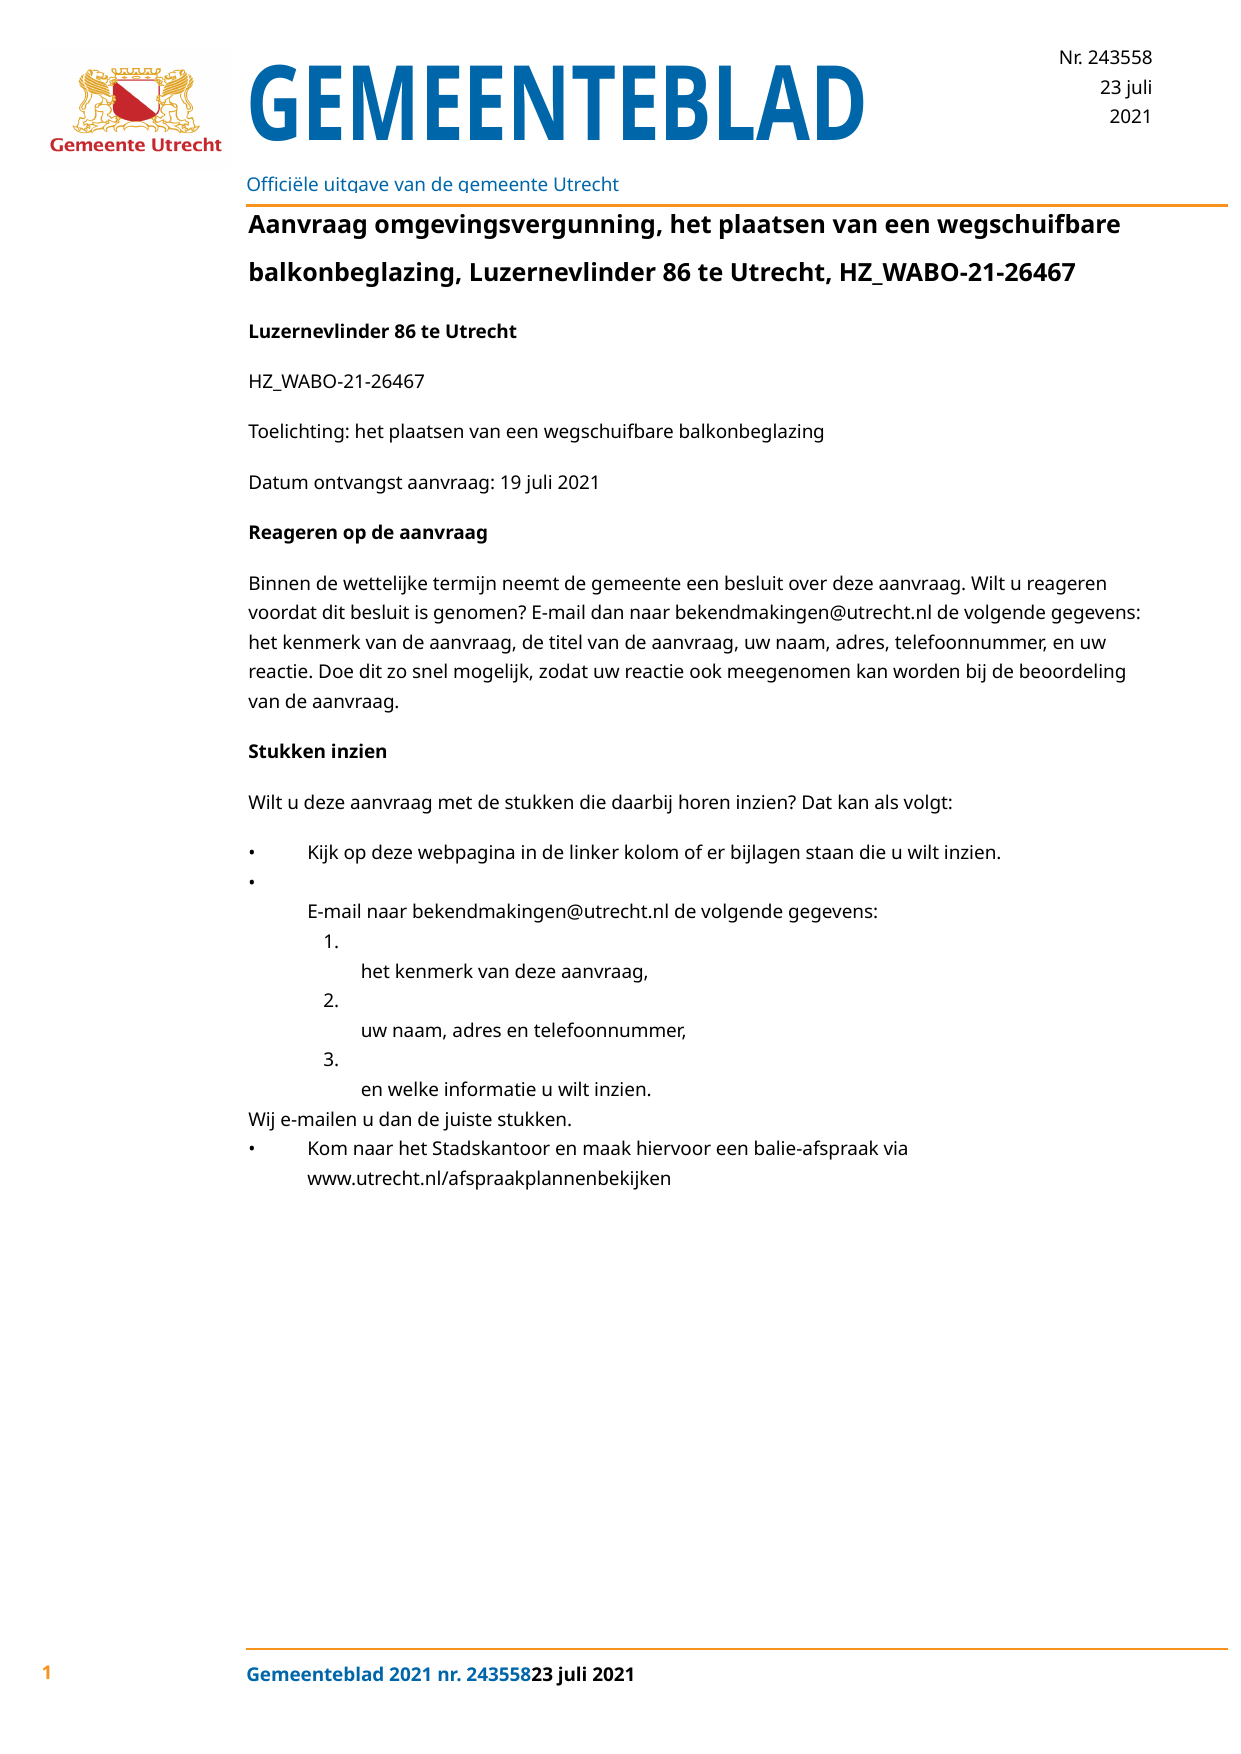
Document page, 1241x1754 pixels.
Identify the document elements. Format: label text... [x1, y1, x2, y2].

list Kijk op deze webpagina in de linker kolom of er bijlagen staan die u wilt inzien. [248, 839, 1152, 865]
text Wij e-mailen u dan de juiste stukken. [248, 1106, 1152, 1132]
text Stukken inzien [248, 739, 1152, 764]
text Wilt u deze aanvraag met de stukken die daarbij horen inzien? Dat kan als volgt: [248, 789, 1152, 815]
text Datum ontvangst aanvraag: 19 juli 2021 [248, 469, 1152, 495]
text Luzernevlinder 86 te Utrecht [248, 318, 1152, 344]
text Aanvraag omgevingsvergunning, het plaatsen van een wegschuifbare balkonbeglazing, Luzernevlinder 86 te Utrecht, HZ_WABO-21-26467 [248, 207, 1152, 288]
text Binnen de wettelijke termijn neemt de gemeente een besluit over deze aanvraag. Wilt u reageren voordat dit besluit is genomen? E-mail dan naar bekendmakingen@utrecht.nl de volgende gegevens: het kenmerk van de aanvraag, de titel van de aanvraag, uw naam, adres, telefoonnummer, en uw reactie. Doe dit zo snel mogelijk, zodat uw reactie ook meegenomen kan worden bij de beoordeling van de aanvraag. [248, 570, 1152, 714]
text Toelichting: het plaatsen van een wegschuifbare balkonbeglazing [248, 419, 1152, 444]
text HZ_WABO-21-26467 [248, 368, 1152, 394]
picture [41, 47, 231, 172]
list uw naam, adres en telefoonnummer, [323, 1017, 1152, 1043]
list en welke informatie u wilt inzien. [323, 1076, 1152, 1102]
list het kenmerk van deze aanvraag, [323, 958, 1152, 984]
text Reageren op de aanvraag [248, 519, 1152, 545]
list E-mail naar bekendmakingen@utrecht.nl de volgende gegevens: [248, 899, 1152, 924]
list Kom naar het Stadskantoor en maak hiervoor een balie-afspraak via www.utrecht.nl/afspraakplannenbekijken [248, 1135, 1152, 1191]
